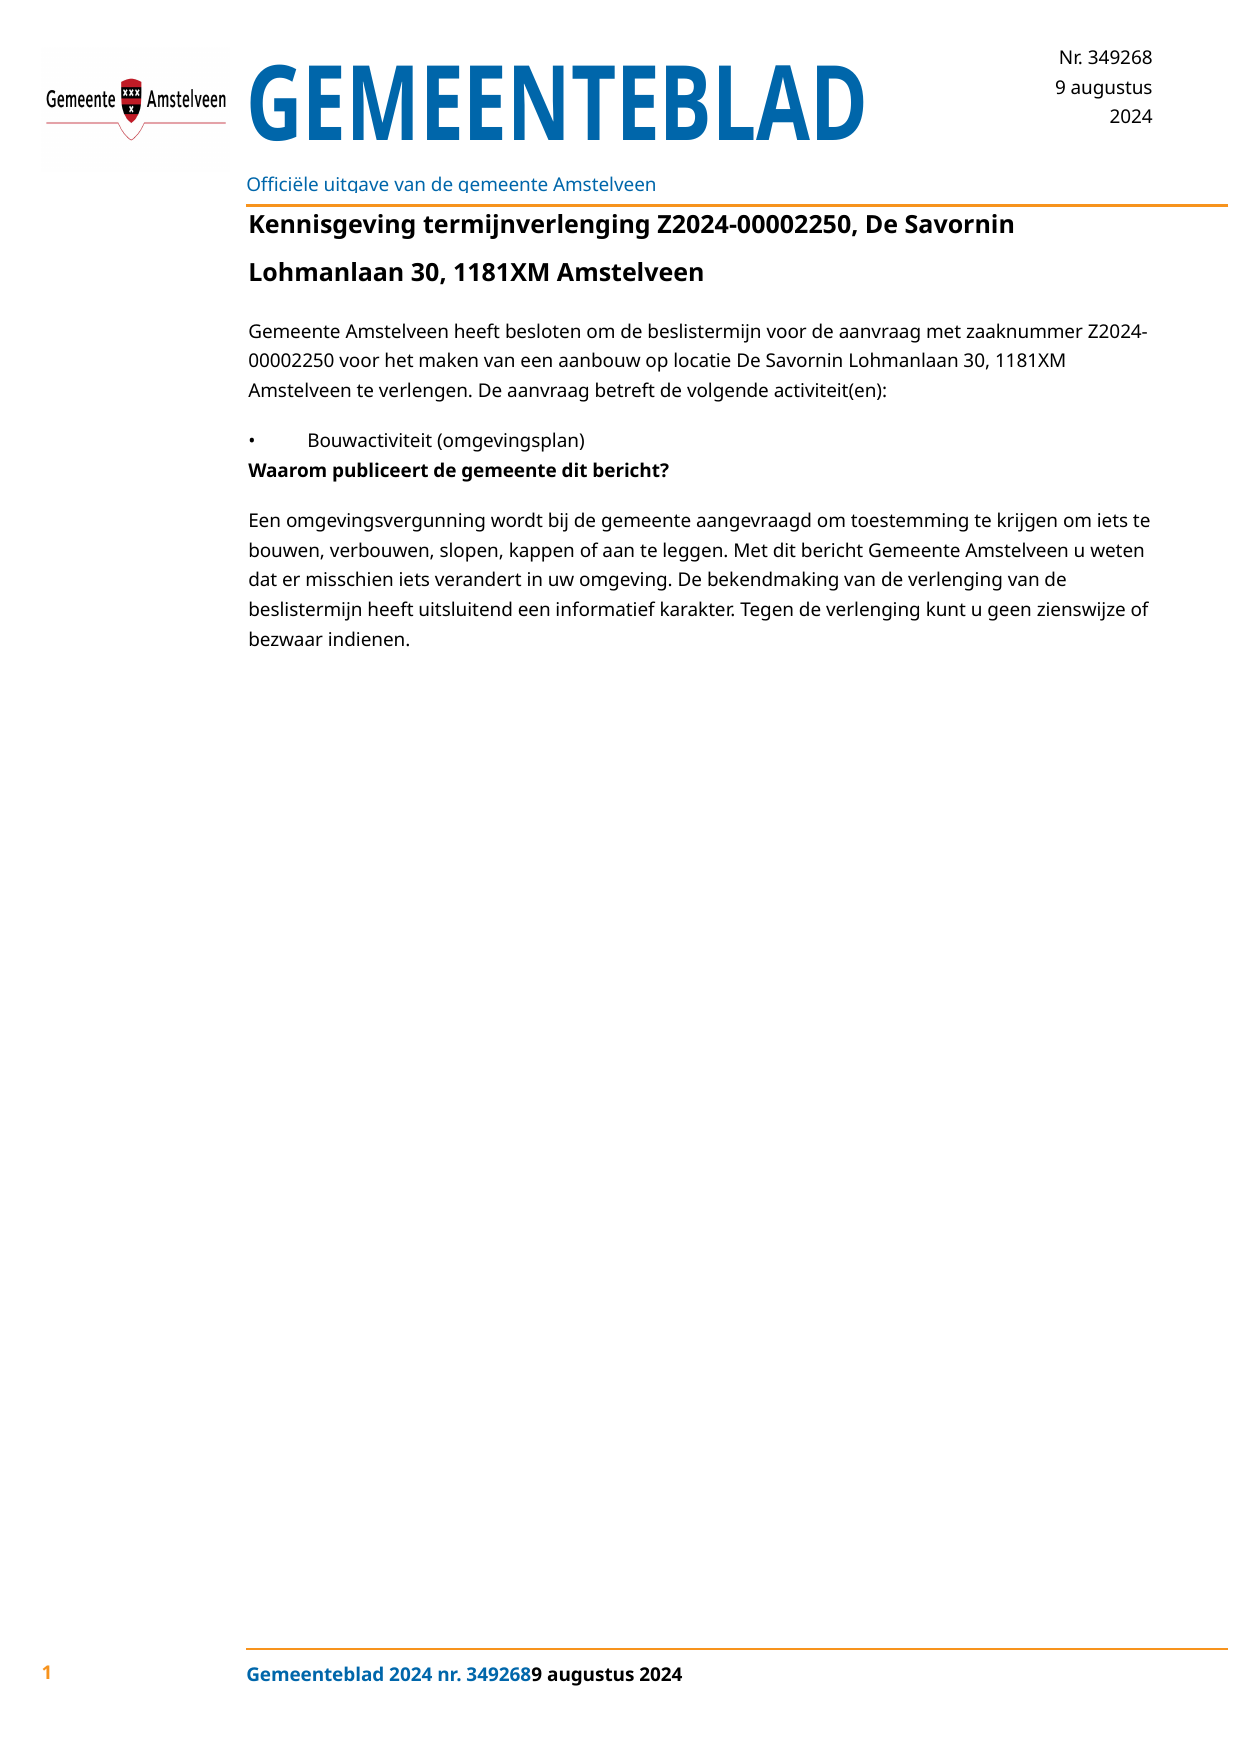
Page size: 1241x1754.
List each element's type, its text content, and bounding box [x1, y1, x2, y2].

text Een omgevingsvergunning wordt bij de gemeente aangevraagd om toestemming te krijgen om iets te bouwen, verbouwen, slopen, kappen of aan te leggen. Met dit bericht Gemeente Amstelveen u weten dat er misschien iets verandert in uw omgeving. De bekendmaking van de verlenging van de beslistermijn heeft uitsluitend een informatief karakter. Tegen de verlenging kunt u geen zienswijze of bezwaar indienen. [248, 507, 1152, 652]
text Gemeente Amstelveen heeft besloten om de beslistermijn voor de aanvraag met zaaknummer Z2024-00002250 voor het maken van een aanbouw op locatie De Savornin Lohmanlaan 30, 1181XM Amstelveen te verlengen. De aanvraag betreft de volgende activiteit(en): [248, 318, 1152, 403]
text Kennisgeving termijnverlenging Z2024-00002250, De Savornin Lohmanlaan 30, 1181XM Amstelveen [248, 207, 1152, 288]
picture [41, 47, 231, 172]
text Waarom publiceert de gemeente dit bericht? [248, 457, 1152, 483]
list Bouwactiviteit (omgevingsplan) [248, 427, 1152, 453]
